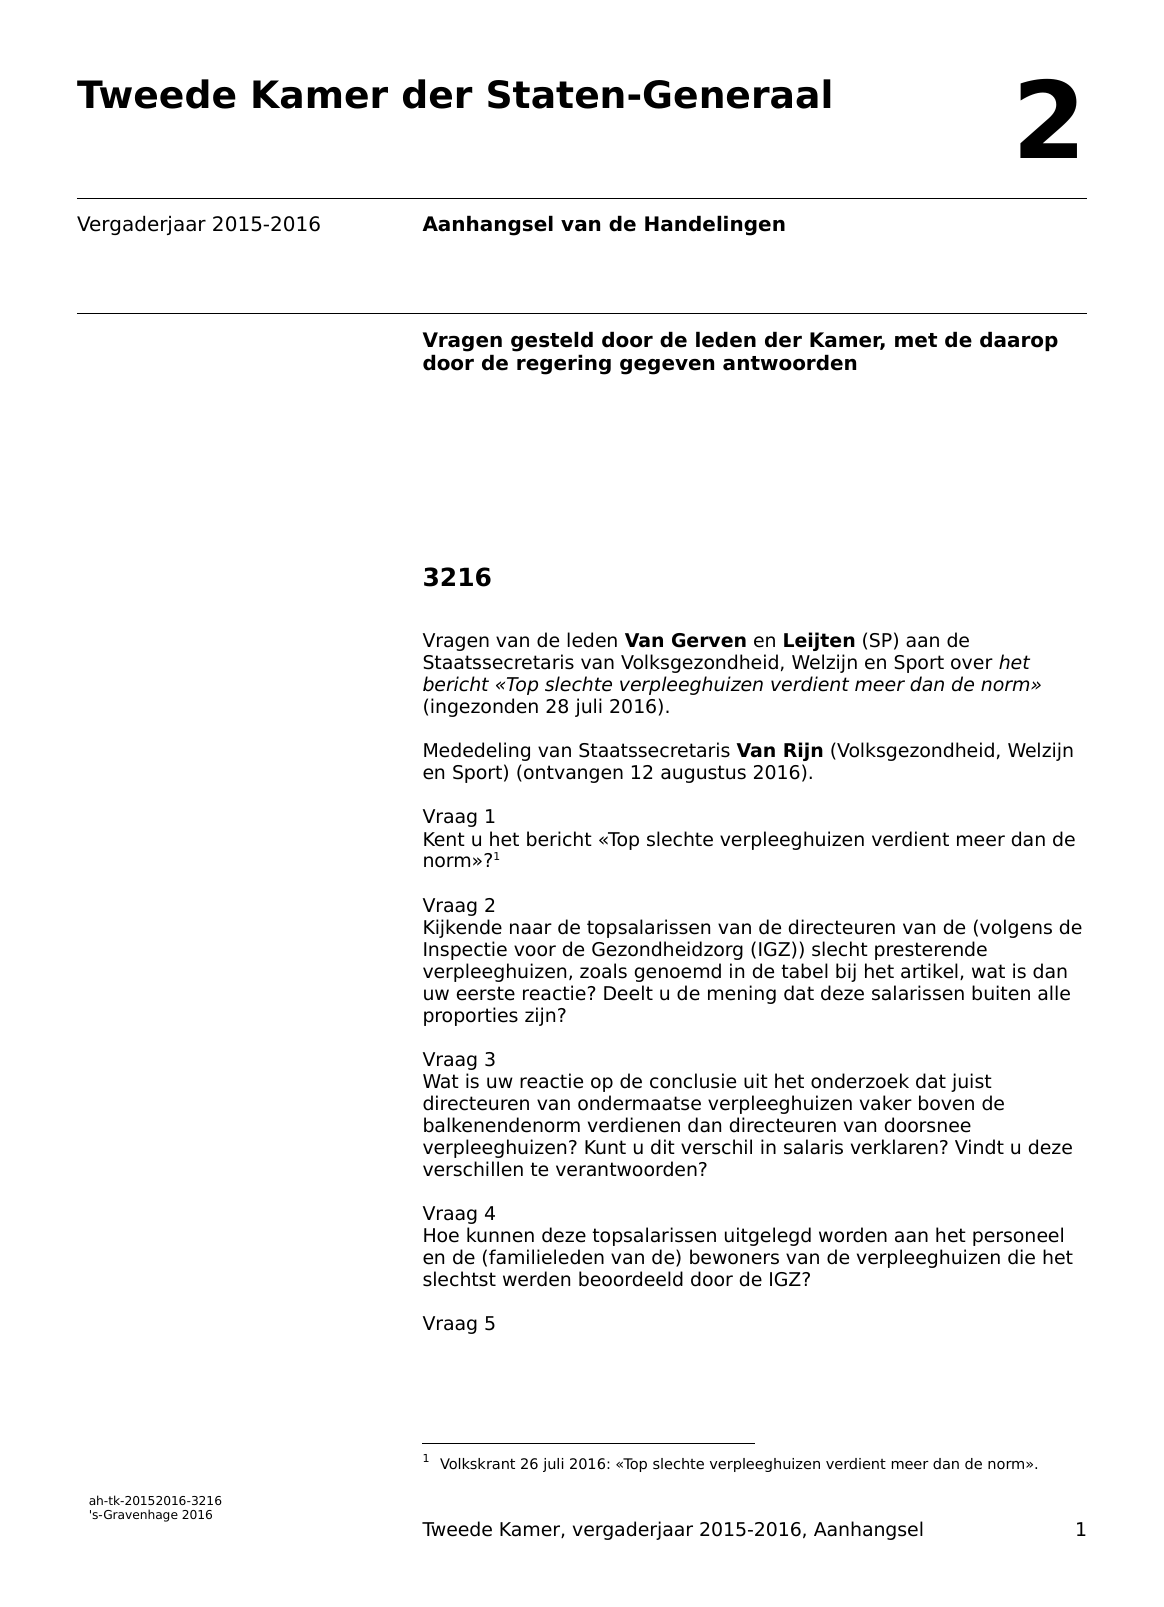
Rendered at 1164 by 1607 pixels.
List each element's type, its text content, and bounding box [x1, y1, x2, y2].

text Volkskrant 26 juli 2016: «Top slechte verpleeghuizen verdient meer dan de norm». [422, 1452, 1087, 1474]
table_cell Vragen gesteld door de leden der Kamer, met de daarop door de regering gegeven antwoorden [422, 314, 1087, 375]
text Vraag 1 [422, 806, 1087, 828]
text Kijkende naar de topsalarissen van de directeuren van de (volgens de Inspectie voor de Gezondheidzorg (IGZ)) slecht presterende verpleeghuizen, zoals genoemd in de tabel bij het artikel, wat is dan uw eerste reactie? Deelt u de mening dat deze salarissen buiten alle proporties zijn? [422, 917, 1087, 1026]
text Wat is uw reactie op de conclusie uit het onderzoek dat juist directeuren van ondermaatse verpleeghuizen vaker boven de balkenendenorm verdienen dan directeuren van doorsnee verpleeghuizen? Kunt u dit verschil in salaris verklaren? Vindt u deze verschillen te verantwoorden? [422, 1071, 1087, 1181]
text Vraag 2 [422, 894, 1087, 917]
text ah-tk-20152016-3216 [88, 1494, 323, 1508]
text Vraag 5 [422, 1313, 1087, 1335]
text Vraag 4 [422, 1203, 1087, 1225]
text Vragen van de leden Van Gerven en Leijten (SP) aan de Staatssecretaris van Volksgezondheid, Welzijn en Sport over het bericht «Top slechte verpleeghuizen verdient meer dan de norm» (ingezonden 28 juli 2016). [422, 630, 1087, 718]
text Kent u het bericht «Top slechte verpleeghuizen verdient meer dan de norm»? [422, 828, 1087, 872]
text Vraag 3 [422, 1049, 1087, 1071]
table_header Tweede Kamer der Staten-Generaal [77, 59, 886, 198]
text 's-Gravenhage 2016 [88, 1508, 323, 1522]
table_header 2 [886, 59, 1087, 198]
table_cell Vergaderjaar 2015-2016 [77, 199, 422, 313]
text Hoe kunnen deze topsalarissen uitgelegd worden aan het personeel en de (familieleden van de) bewoners van de verpleeghuizen die het slechtst werden beoordeeld door de IGZ? [422, 1225, 1087, 1291]
table_cell Aanhangsel van de Handelingen [422, 199, 1087, 313]
table_cell [77, 314, 422, 375]
text 3216 [422, 563, 1087, 592]
text Mededeling van Staatssecretaris Van Rijn (Volksgezondheid, Welzijn en Sport) (ontvangen 12 augustus 2016). [422, 740, 1087, 784]
